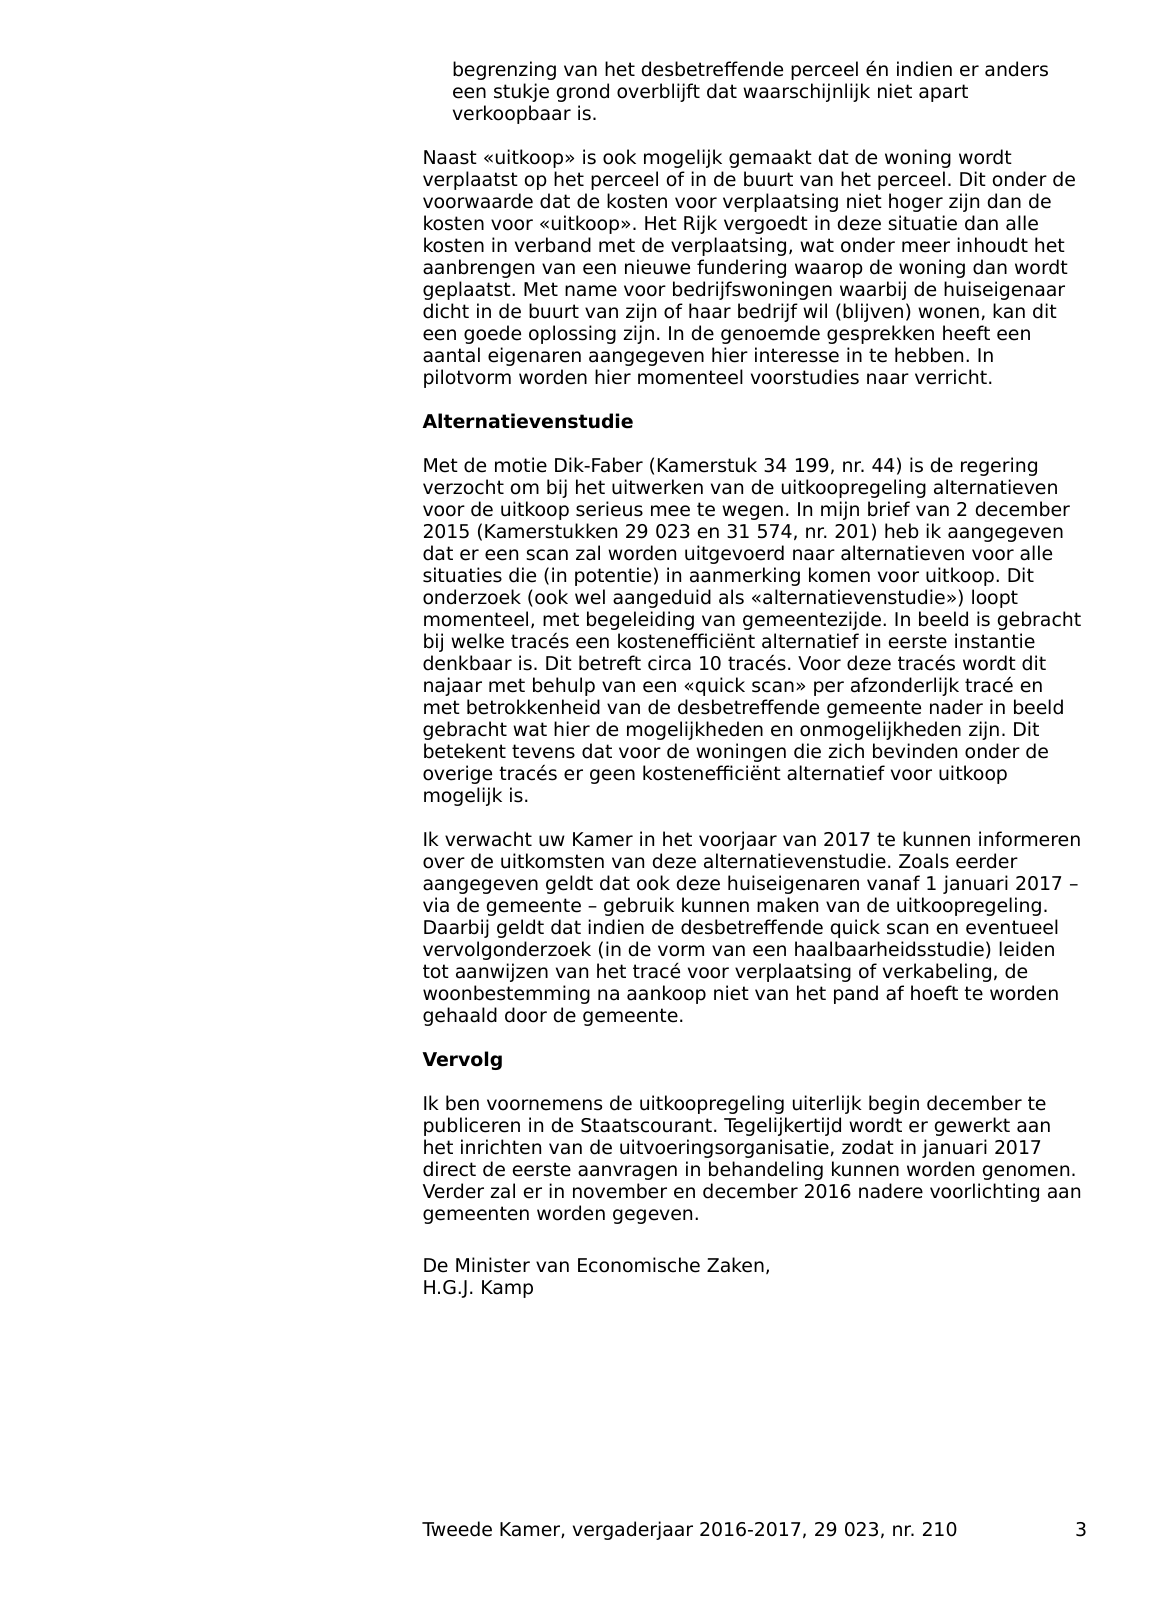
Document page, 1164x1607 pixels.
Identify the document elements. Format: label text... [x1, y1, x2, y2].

text begrenzing van het desbetreffende perceel én indien er anders een stukje grond overblijft dat waarschijnlijk niet apart verkoopbaar is. [422, 59, 1087, 125]
subtitle Vervolg [422, 1049, 1087, 1071]
text De Minister van Economische Zaken, H.G.J. Kamp [422, 1255, 1087, 1299]
subtitle Alternatievenstudie [422, 411, 1087, 433]
text Met de motie Dik-Faber (Kamerstuk 34 199, nr. 44) is de regering verzocht om bij het uitwerken van de uitkoopregeling alternatieven voor de uitkoop serieus mee te wegen. In mijn brief van 2 december 2015 (Kamerstukken 29 023 en 31 574, nr. 201) heb ik aangegeven dat er een scan zal worden uitgevoerd naar alternatieven voor alle situaties die (in potentie) in aanmerking komen voor uitkoop. Dit onderzoek (ook wel aangeduid als «alternatievenstudie») loopt momenteel, met begeleiding van gemeentezijde. In beeld is gebracht bij welke tracés een kostenefficiënt alternatief in eerste instantie denkbaar is. Dit betreft circa 10 tracés. Voor deze tracés wordt dit najaar met behulp van een «quick scan» per afzonderlijk tracé en met betrokkenheid van de desbetreffende gemeente nader in beeld gebracht wat hier de mogelijkheden en onmogelijkheden zijn. Dit betekent tevens dat voor de woningen die zich bevinden onder de overige tracés er geen kostenefficiënt alternatief voor uitkoop mogelijk is. [422, 455, 1087, 807]
text Ik ben voornemens de uitkoopregeling uiterlijk begin december te publiceren in de Staatscourant. Tegelijkertijd wordt er gewerkt aan het inrichten van de uitvoeringsorganisatie, zodat in januari 2017 direct de eerste aanvragen in behandeling kunnen worden genomen. Verder zal er in november en december 2016 nadere voorlichting aan gemeenten worden gegeven. [422, 1093, 1087, 1225]
text Ik verwacht uw Kamer in het voorjaar van 2017 te kunnen informeren over de uitkomsten van deze alternatievenstudie. Zoals eerder aangegeven geldt dat ook deze huiseigenaren vanaf 1 januari 2017 – via de gemeente – gebruik kunnen maken van de uitkoopregeling. Daarbij geldt dat indien de desbetreffende quick scan en eventueel vervolgonderzoek (in de vorm van een haalbaarheidsstudie) leiden tot aanwijzen van het tracé voor verplaatsing of verkabeling, de woonbestemming na aankoop niet van het pand af hoeft te worden gehaald door de gemeente. [422, 829, 1087, 1027]
text Naast «uitkoop» is ook mogelijk gemaakt dat de woning wordt verplaatst op het perceel of in de buurt van het perceel. Dit onder de voorwaarde dat de kosten voor verplaatsing niet hoger zijn dan de kosten voor «uitkoop». Het Rijk vergoedt in deze situatie dan alle kosten in verband met de verplaatsing, wat onder meer inhoudt het aanbrengen van een nieuwe fundering waarop de woning dan wordt geplaatst. Met name voor bedrijfswoningen waarbij de huiseigenaar dicht in de buurt van zijn of haar bedrijf wil (blijven) wonen, kan dit een goede oplossing zijn. In de genoemde gesprekken heeft een aantal eigenaren aangegeven hier interesse in te hebben. In pilotvorm worden hier momenteel voorstudies naar verricht. [422, 147, 1087, 389]
